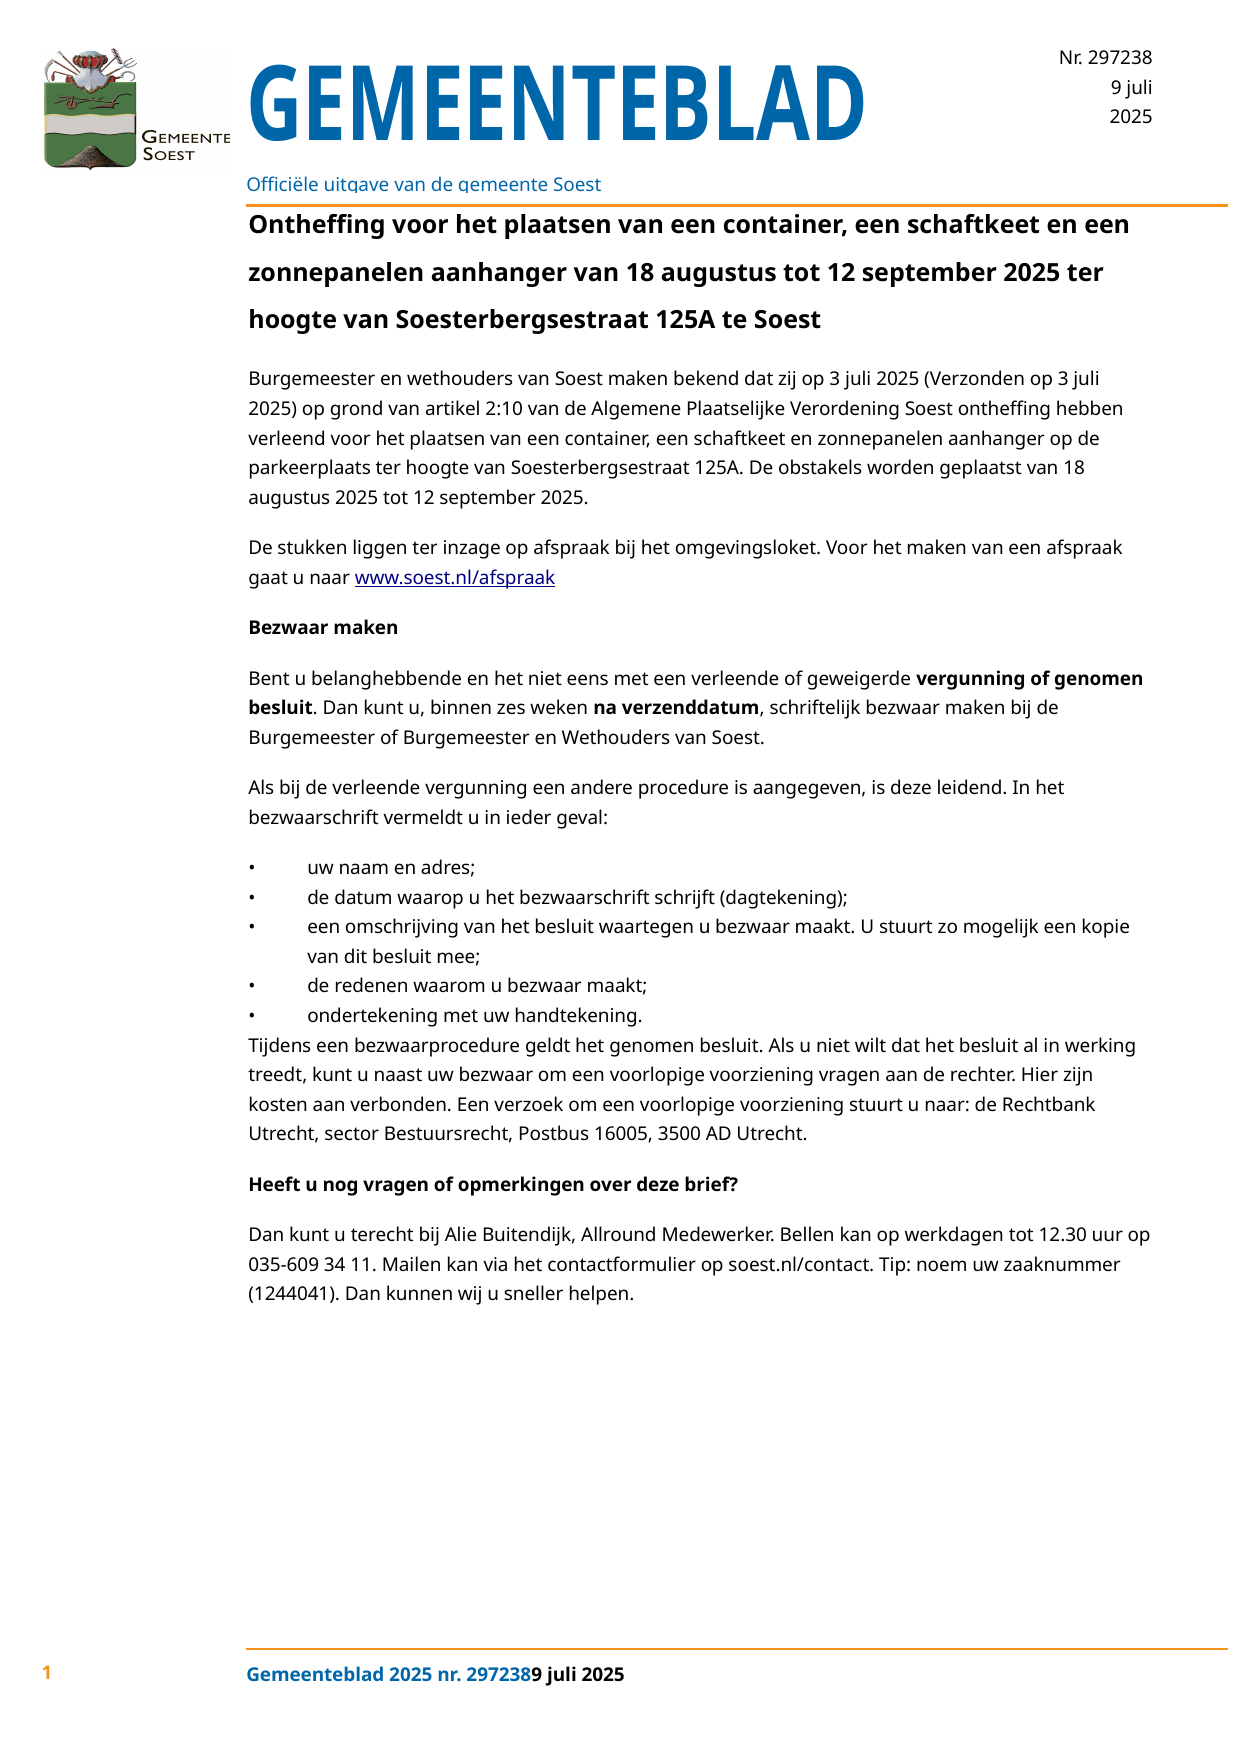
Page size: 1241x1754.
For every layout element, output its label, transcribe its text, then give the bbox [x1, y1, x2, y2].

text Burgemeester en wethouders van Soest maken bekend dat zij op 3 juli 2025 (Verzonden op 3 juli 2025) op grond van artikel 2:10 van de Algemene Plaatselijke Verordening Soest ontheffing hebben verleend voor het plaatsen van een container, een schaftkeet en zonnepanelen aanhanger op de parkeerplaats ter hoogte van Soesterbergsestraat 125A. De obstakels worden geplaatst van 18 augustus 2025 tot 12 september 2025. [248, 366, 1152, 509]
text Heeft u nog vragen of opmerkingen over deze brief? [248, 1171, 1152, 1197]
text Bent u belanghebbende en het niet eens met een verleende of geweigerde vergunning of genomen besluit. Dan kunt u, binnen zes weken na verzenddatum, schriftelijk bezwaar maken bij de Burgemeester of Burgemeester en Wethouders van Soest. [248, 665, 1152, 749]
text Als bij de verleende vergunning een andere procedure is aangegeven, is deze leidend. In het bezwaarschrift vermeldt u in ieder geval: [248, 774, 1152, 829]
text Bezwaar maken [248, 614, 1152, 640]
text De stukken liggen ter inzage op afspraak bij het omgevingsloket. Voor het maken van een afspraak gaat u naar www.soest.nl/afspraak [248, 534, 1152, 589]
list een omschrijving van het besluit waartegen u bezwaar maakt. U stuurt zo mogelijk een kopie van dit besluit mee; [248, 913, 1152, 969]
list uw naam en adres; [248, 854, 1152, 880]
list de datum waarop u het bezwaarschrift schrijft (dagtekening); [248, 884, 1152, 909]
text Dan kunt u terecht bij Alie Buitendijk, Allround Medewerker. Bellen kan op werkdagen tot 12.30 uur op 035-609 34 11. Mailen kan via het contactformulier op soest.nl/contact. Tip: noem uw zaaknummer (1244041). Dan kunnen wij u sneller helpen. [248, 1221, 1152, 1306]
list de redenen waarom u bezwaar maakt; [248, 973, 1152, 998]
list ondertekening met uw handtekening. [248, 1002, 1152, 1028]
text Ontheffing voor het plaatsen van een container, een schaftkeet en een zonnepanelen aanhanger van 18 augustus tot 12 september 2025 ter hoogte van Soesterbergsestraat 125A te Soest [248, 207, 1152, 336]
text Tijdens een bezwaarprocedure geldt het genomen besluit. Als u niet wilt dat het besluit al in werking treedt, kunt u naast uw bezwaar om een voorlopige voorziening vragen aan de rechter. Hier zijn kosten aan verbonden. Een verzoek om een voorlopige voorziening stuurt u naar: de Rechtbank Utrecht, sector Bestuursrecht, Postbus 16005, 3500 AD Utrecht. [248, 1032, 1152, 1146]
picture [41, 47, 231, 172]
